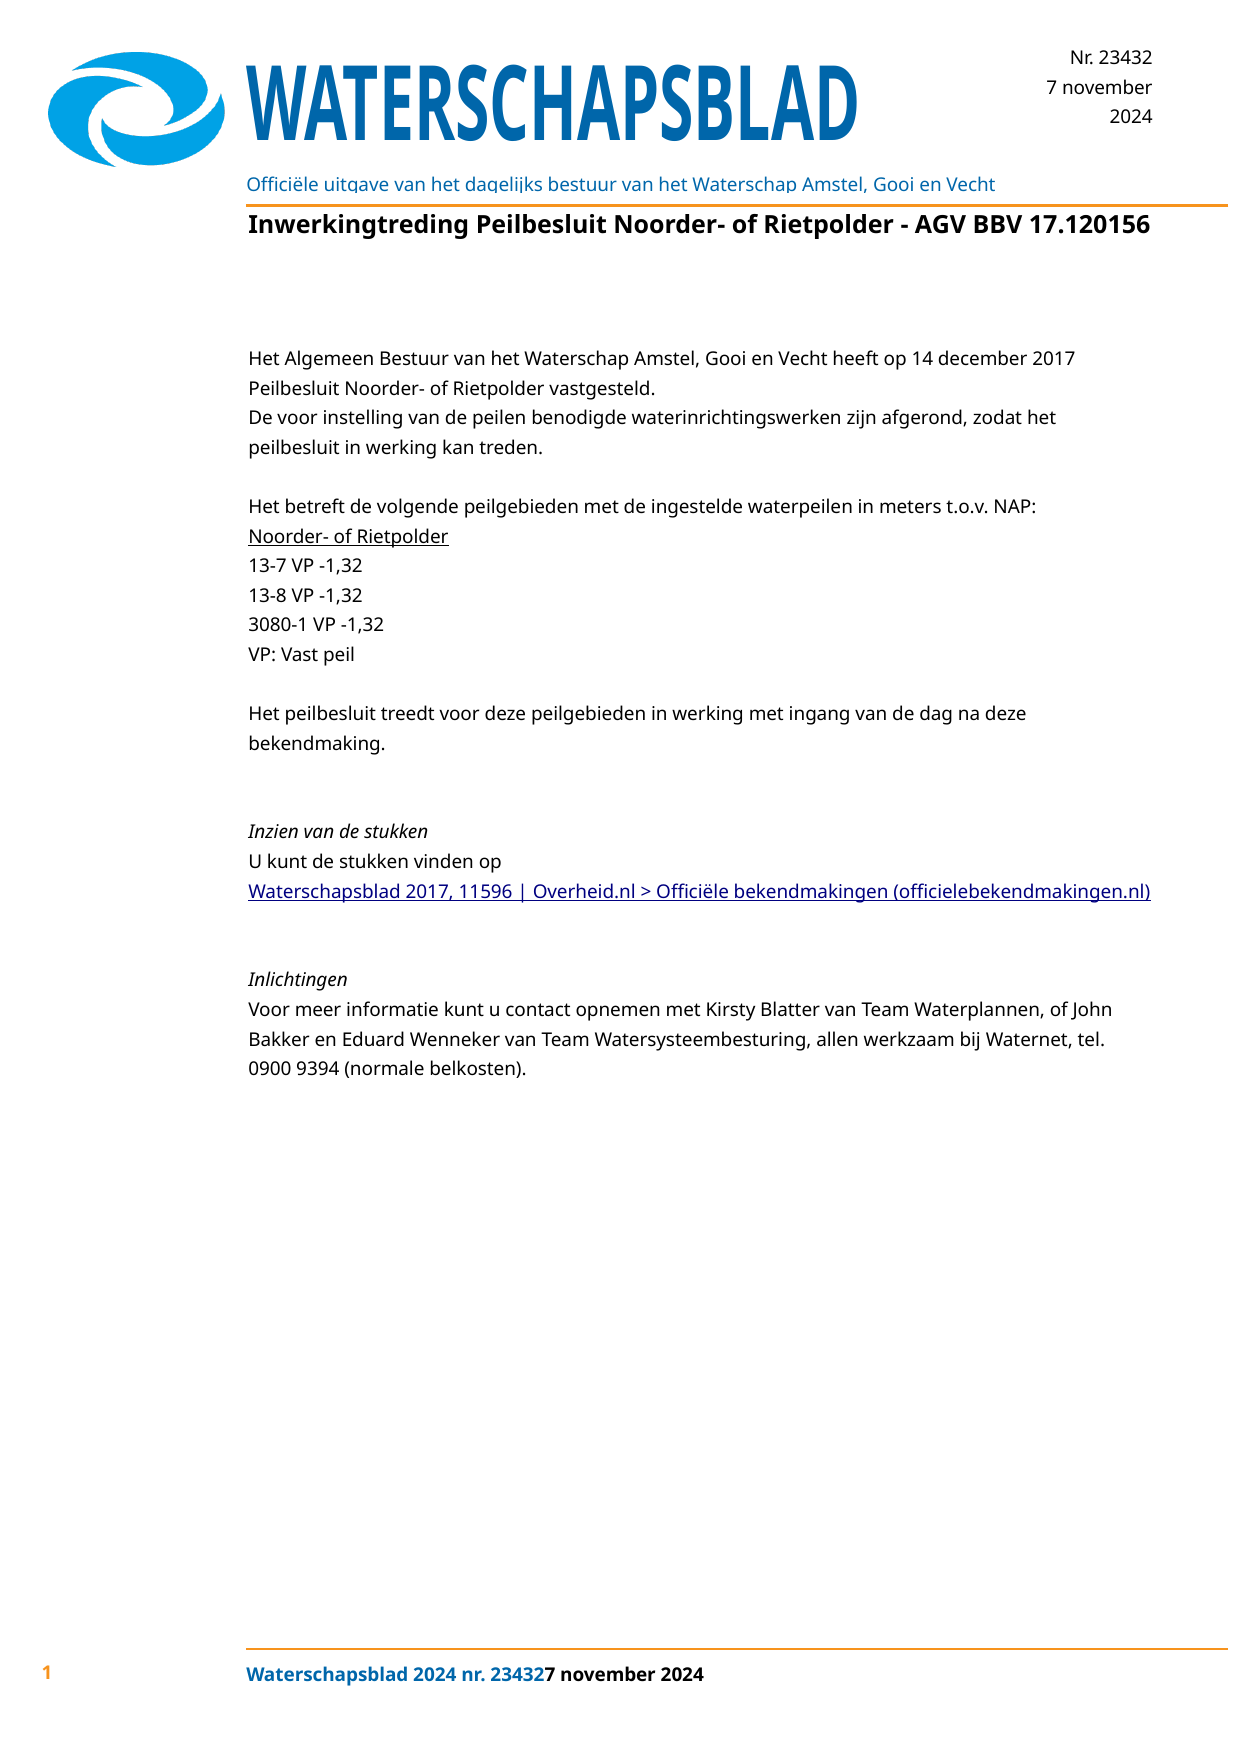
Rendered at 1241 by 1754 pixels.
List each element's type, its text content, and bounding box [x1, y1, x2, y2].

text VP: Vast peil [248, 641, 1152, 667]
text Inlichtingen [248, 967, 1152, 992]
text Het peilbesluit treedt voor deze peilgebieden in werking met ingang van de dag na deze bekendmaking. [248, 700, 1152, 756]
text Het betreft de volgende peilgebieden met de ingestelde waterpeilen in meters t.o.v. NAP: [248, 493, 1152, 519]
text Voor meer informatie kunt u contact opnemen met Kirsty Blatter van Team Waterplannen, of John Bakker en Eduard Wenneker van Team Watersysteembesturing, allen werkzaam bij Waternet, tel. 0900 9394 (normale belkosten). [248, 996, 1152, 1081]
text Waterschapsblad 2017, 11596 | Overheid.nl > Officiële bekendmakingen (officielebekendmakingen.nl) [248, 878, 1152, 903]
text U kunt de stukken vinden op [248, 848, 1152, 874]
text Noorder- of Rietpolder [248, 523, 1152, 548]
text Inzien van de stukken [248, 819, 1152, 844]
text Het Algemeen Bestuur van het Waterschap Amstel, Gooi en Vecht heeft op 14 december 2017 Peilbesluit Noorder- of Rietpolder vastgesteld. [248, 345, 1152, 401]
text 3080-1 VP -1,32 [248, 612, 1152, 637]
text 13-7 VP -1,32 [248, 552, 1152, 578]
picture [41, 47, 231, 172]
text De voor instelling van de peilen benodigde waterinrichtingswerken zijn afgerond, zodat het peilbesluit in werking kan treden. [248, 404, 1152, 460]
text Inwerkingtreding Peilbesluit Noorder- of Rietpolder - AGV BBV 17.120156 [248, 207, 1152, 241]
text 13-8 VP -1,32 [248, 582, 1152, 608]
